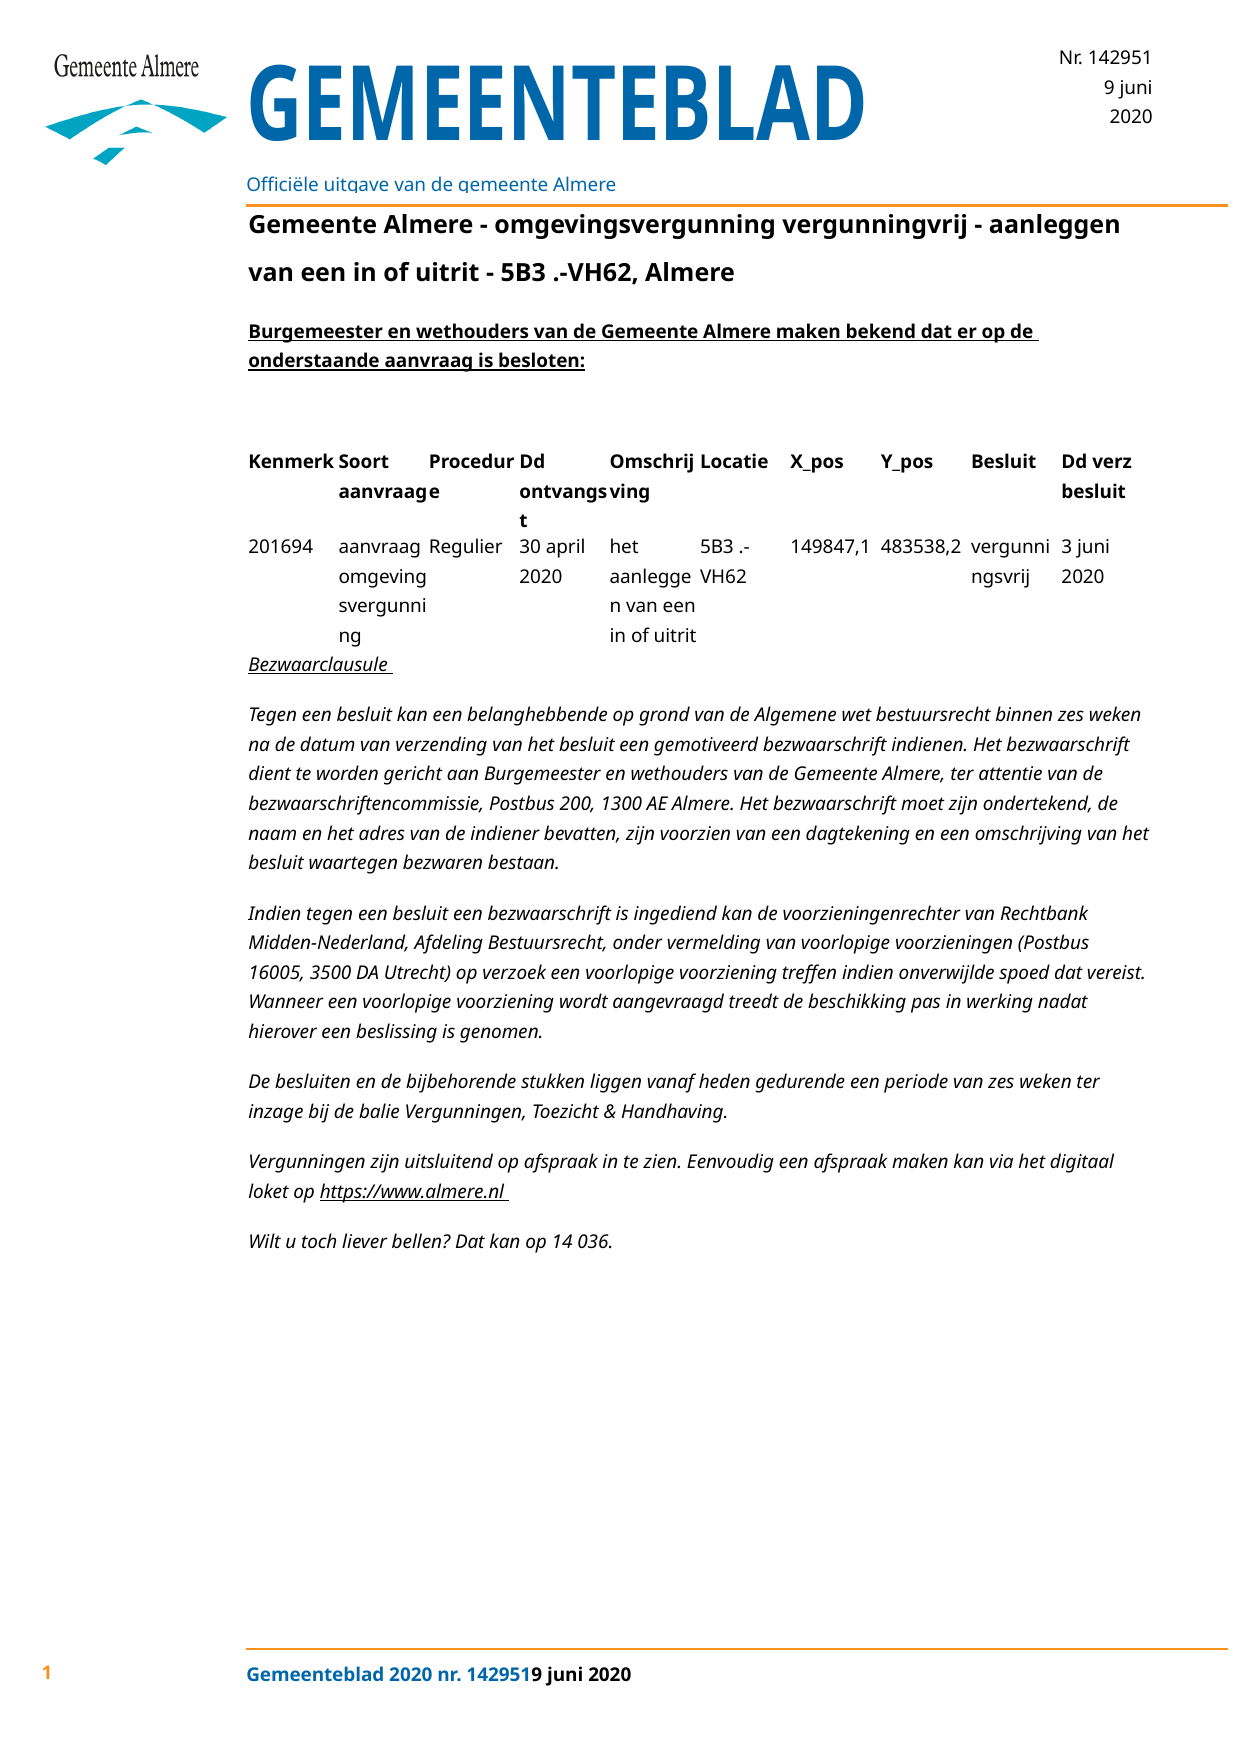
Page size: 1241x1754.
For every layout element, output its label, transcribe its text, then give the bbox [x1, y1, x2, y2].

table_cell 483538,2 [881, 533, 971, 648]
table_header Procedure [429, 449, 519, 533]
text Indien tegen een besluit een bezwaarschrift is ingediend kan de voorzieningenrechter van Rechtbank Midden-Nederland, Afdeling Bestuursrecht, onder vermelding van voorlopige voorzieningen (Postbus 16005, 3500 DA Utrecht) op verzoek een voorlopige voorziening treffen indien onverwijlde spoed dat vereist. Wanneer een voorlopige voorziening wordt aangevraagd treedt de beschikking pas in werking nadat hierover een beslissing is genomen. [248, 900, 1152, 1044]
table_header Soort aanvraag [338, 449, 429, 533]
table_header X_pos [790, 449, 881, 533]
table_cell het aanleggen van een in of uitrit [609, 533, 700, 648]
table_header Kenmerk [248, 449, 338, 533]
picture [41, 47, 231, 172]
table_cell 30 april 2020 [519, 533, 609, 648]
text Wilt u toch liever bellen? Dat kan op 14 036. [248, 1228, 1152, 1254]
text Burgemeester en wethouders van de Gemeente Almere maken bekend dat er op de onderstaande aanvraag is besloten: [248, 318, 1152, 373]
text De besluiten en de bijbehorende stukken liggen vanaf heden gedurende een periode van zes weken ter inzage bij de balie Vergunningen, Toezicht & Handhaving. [248, 1068, 1152, 1124]
table_header Omschrijving [609, 449, 700, 533]
table_cell 3 juni 2020 [1061, 533, 1152, 648]
text Tegen een besluit kan een belanghebbende op grond van de Algemene wet bestuursrecht binnen zes weken na de datum van verzending van het besluit een gemotiveerd bezwaarschrift indienen. Het bezwaarschrift dient te worden gericht aan Burgemeester en wethouders van de Gemeente Almere, ter attentie van de bezwaarschriftencommissie, Postbus 200, 1300 AE Almere. Het bezwaarschrift moet zijn ondertekend, de naam en het adres van de indiener bevatten, zijn voorzien van een dagtekening en een omschrijving van het besluit waartegen bezwaren bestaan. [248, 701, 1152, 875]
table_header Dd verz besluit [1061, 449, 1152, 533]
table_header Y_pos [881, 449, 971, 533]
table_cell aanvraag omgevingsvergunning [338, 533, 429, 648]
table_header Dd ontvangst [519, 449, 609, 533]
table_cell 149847,1 [790, 533, 881, 648]
table_cell 5B3 .-VH62 [700, 533, 790, 648]
table_cell Regulier [429, 533, 519, 648]
text Vergunningen zijn uitsluitend op afspraak in te zien. Eenvoudig een afspraak maken kan via het digitaal loket op https://www.almere.nl [248, 1148, 1152, 1204]
table_cell vergunningsvrij [971, 533, 1061, 648]
text Bezwaarclausule [248, 651, 1152, 677]
text Gemeente Almere - omgevingsvergunning vergunningvrij - aanleggen van een in of uitrit - 5B3 .-VH62, Almere [248, 207, 1152, 288]
table_header Locatie [700, 449, 790, 533]
table_cell 201694 [248, 533, 338, 648]
table_header Besluit [971, 449, 1061, 533]
